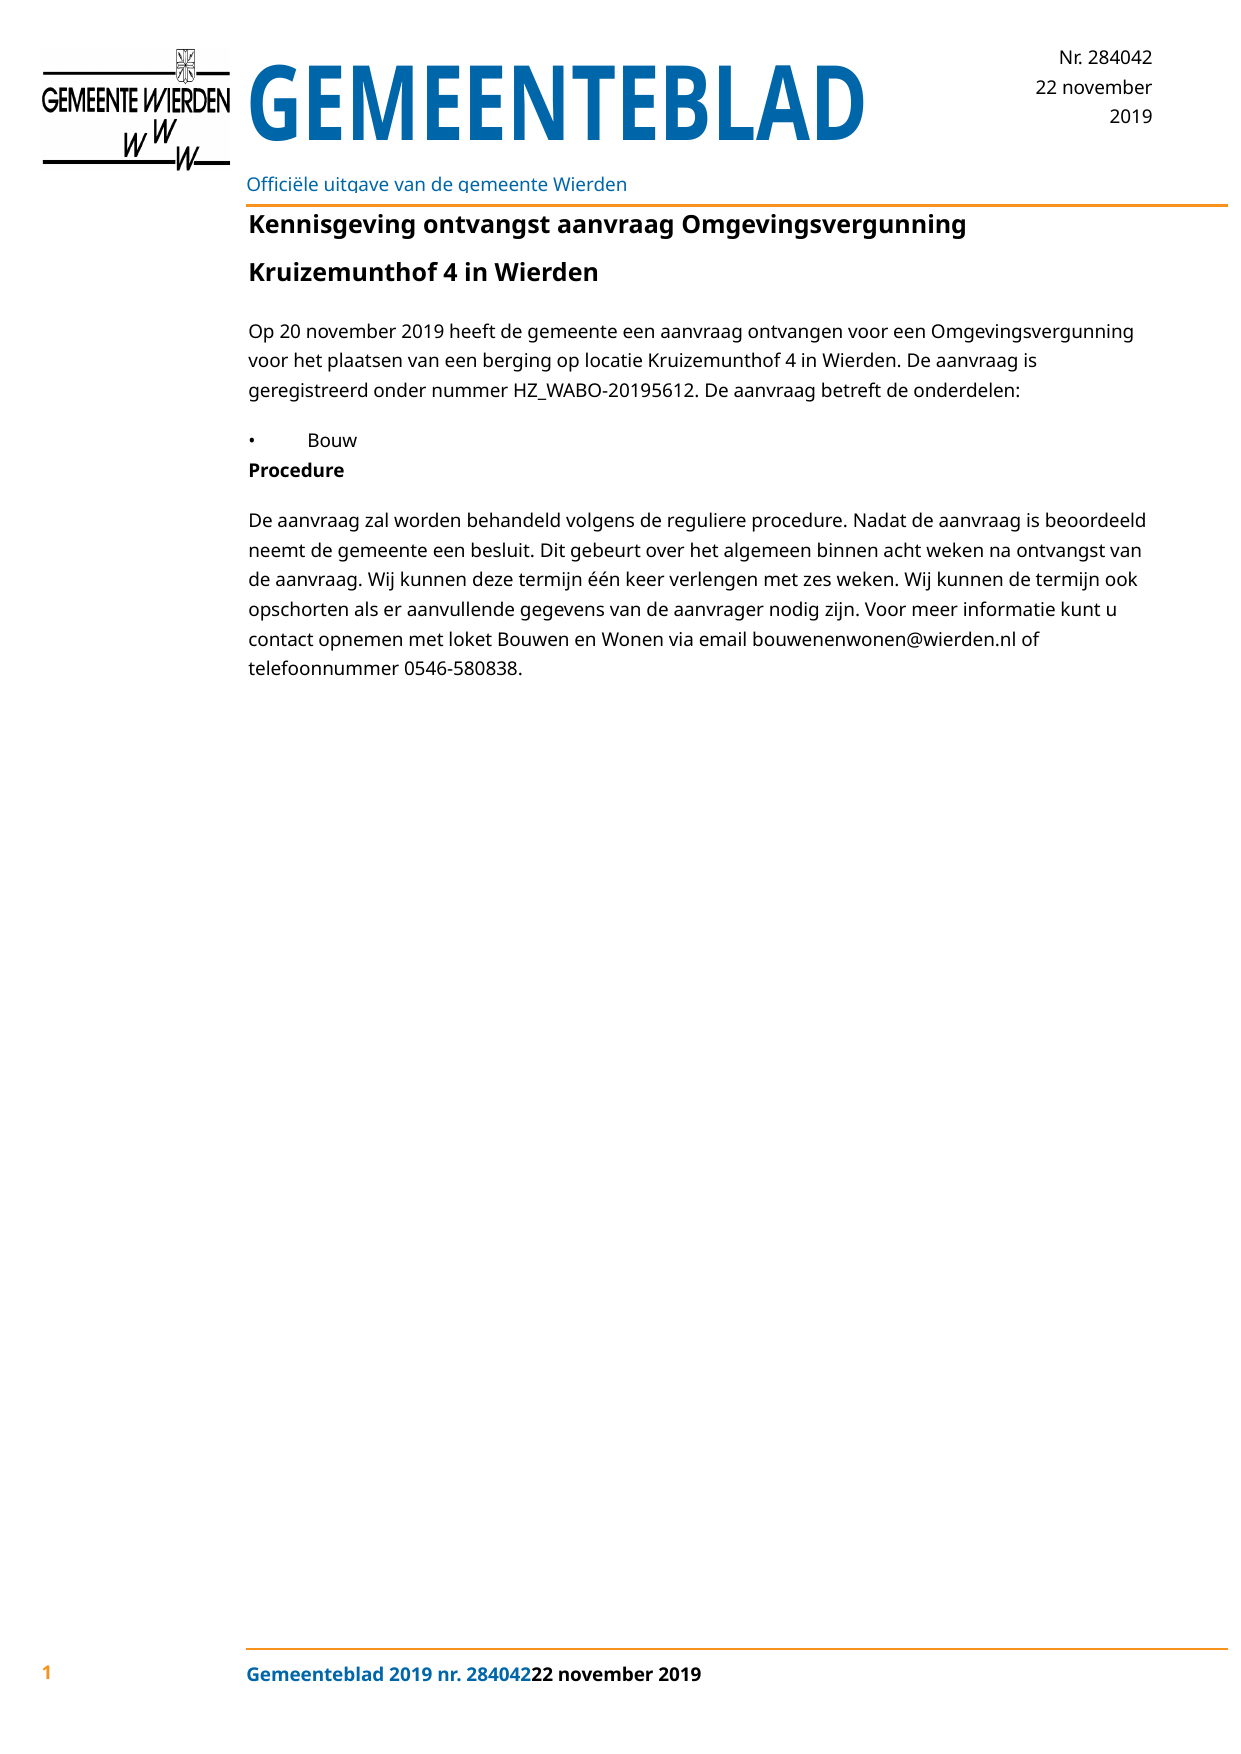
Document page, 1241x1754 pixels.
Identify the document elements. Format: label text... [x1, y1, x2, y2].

text De aanvraag zal worden behandeld volgens de reguliere procedure. Nadat de aanvraag is beoordeeld neemt de gemeente een besluit. Dit gebeurt over het algemeen binnen acht weken na ontvangst van de aanvraag. Wij kunnen deze termijn één keer verlengen met zes weken. Wij kunnen de termijn ook opschorten als er aanvullende gegevens van de aanvrager nodig zijn. Voor meer informatie kunt u contact opnemen met loket Bouwen en Wonen via email bouwenenwonen@wierden.nl of telefoonnummer 0546-580838. [248, 507, 1152, 681]
text Op 20 november 2019 heeft de gemeente een aanvraag ontvangen voor een Omgevingsvergunning voor het plaatsen van een berging op locatie Kruizemunthof 4 in Wierden. De aanvraag is geregistreerd onder nummer HZ_WABO-20195612. De aanvraag betreft de onderdelen: [248, 318, 1152, 403]
picture [41, 47, 231, 172]
list Bouw [248, 427, 1152, 453]
text Kennisgeving ontvangst aanvraag Omgevingsvergunning Kruizemunthof 4 in Wierden [248, 207, 1152, 288]
text Procedure [248, 457, 1152, 483]
